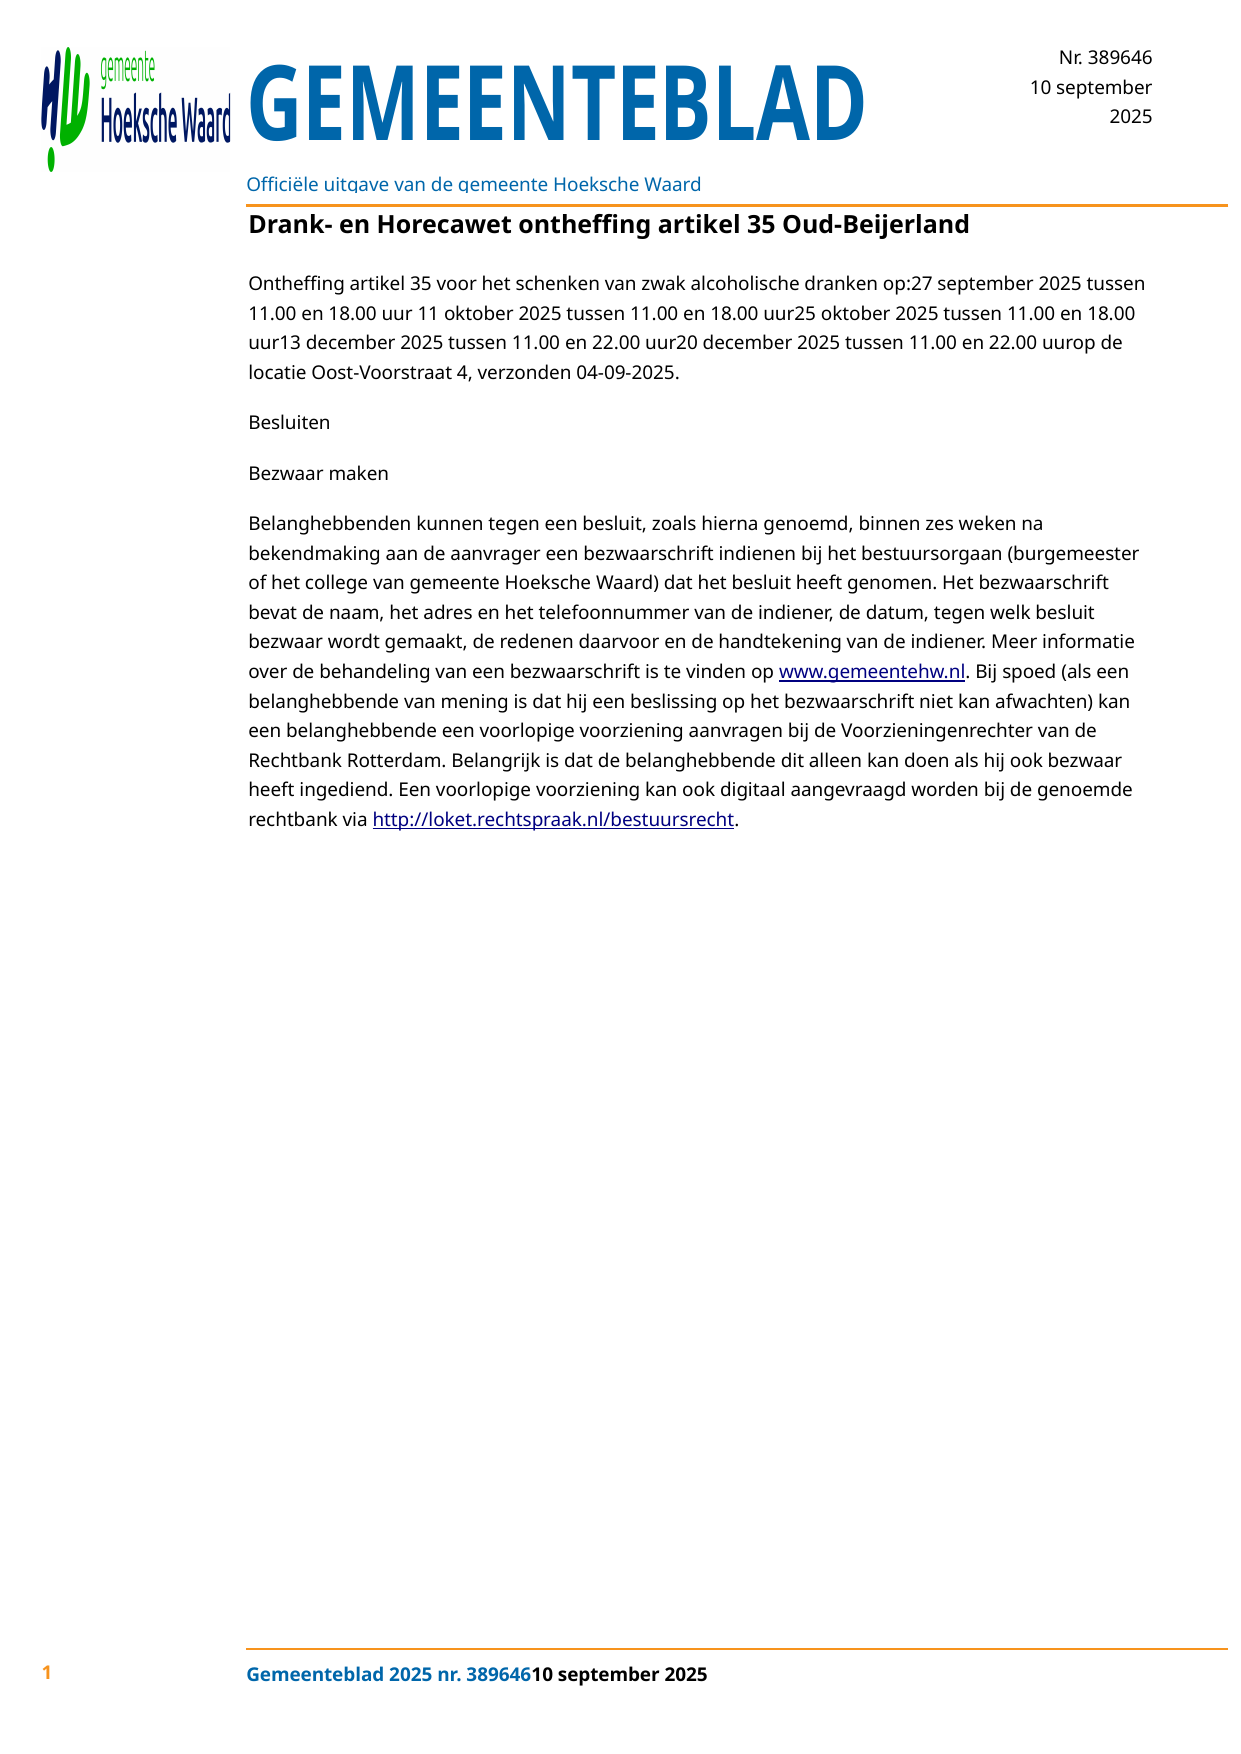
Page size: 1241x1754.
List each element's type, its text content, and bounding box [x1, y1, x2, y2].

picture [41, 47, 231, 172]
text Bezwaar maken [248, 460, 1152, 486]
text Besluiten [248, 409, 1152, 435]
text Belanghebbenden kunnen tegen een besluit, zoals hierna genoemd, binnen zes weken na bekendmaking aan de aanvrager een bezwaarschrift indienen bij het bestuursorgaan (burgemeester of het college van gemeente Hoeksche Waard) dat het besluit heeft genomen. Het bezwaarschrift bevat de naam, het adres en het telefoonnummer van de indiener, de datum, tegen welk besluit bezwaar wordt gemaakt, de redenen daarvoor en de handtekening van de indiener. Meer informatie over de behandeling van een bezwaarschrift is te vinden op www.gemeentehw.nl. Bij spoed (als een belanghebbende van mening is dat hij een beslissing op het bezwaarschrift niet kan afwachten) kan een belanghebbende een voorlopige voorziening aanvragen bij de Voorzieningenrechter van de Rechtbank Rotterdam. Belangrijk is dat de belanghebbende dit alleen kan doen als hij ook bezwaar heeft ingediend. Een voorlopige voorziening kan ook digitaal aangevraagd worden bij de genoemde rechtbank via http://loket.rechtspraak.nl/bestuursrecht. [248, 510, 1152, 832]
text Drank- en Horecawet ontheffing artikel 35 Oud-Beijerland [248, 207, 1152, 241]
text Ontheffing artikel 35 voor het schenken van zwak alcoholische dranken op:27 september 2025 tussen 11.00 en 18.00 uur 11 oktober 2025 tussen 11.00 en 18.00 uur25 oktober 2025 tussen 11.00 en 18.00 uur13 december 2025 tussen 11.00 en 22.00 uur20 december 2025 tussen 11.00 en 22.00 uurop de locatie Oost-Voorstraat 4, verzonden 04-09-2025. [248, 270, 1152, 385]
